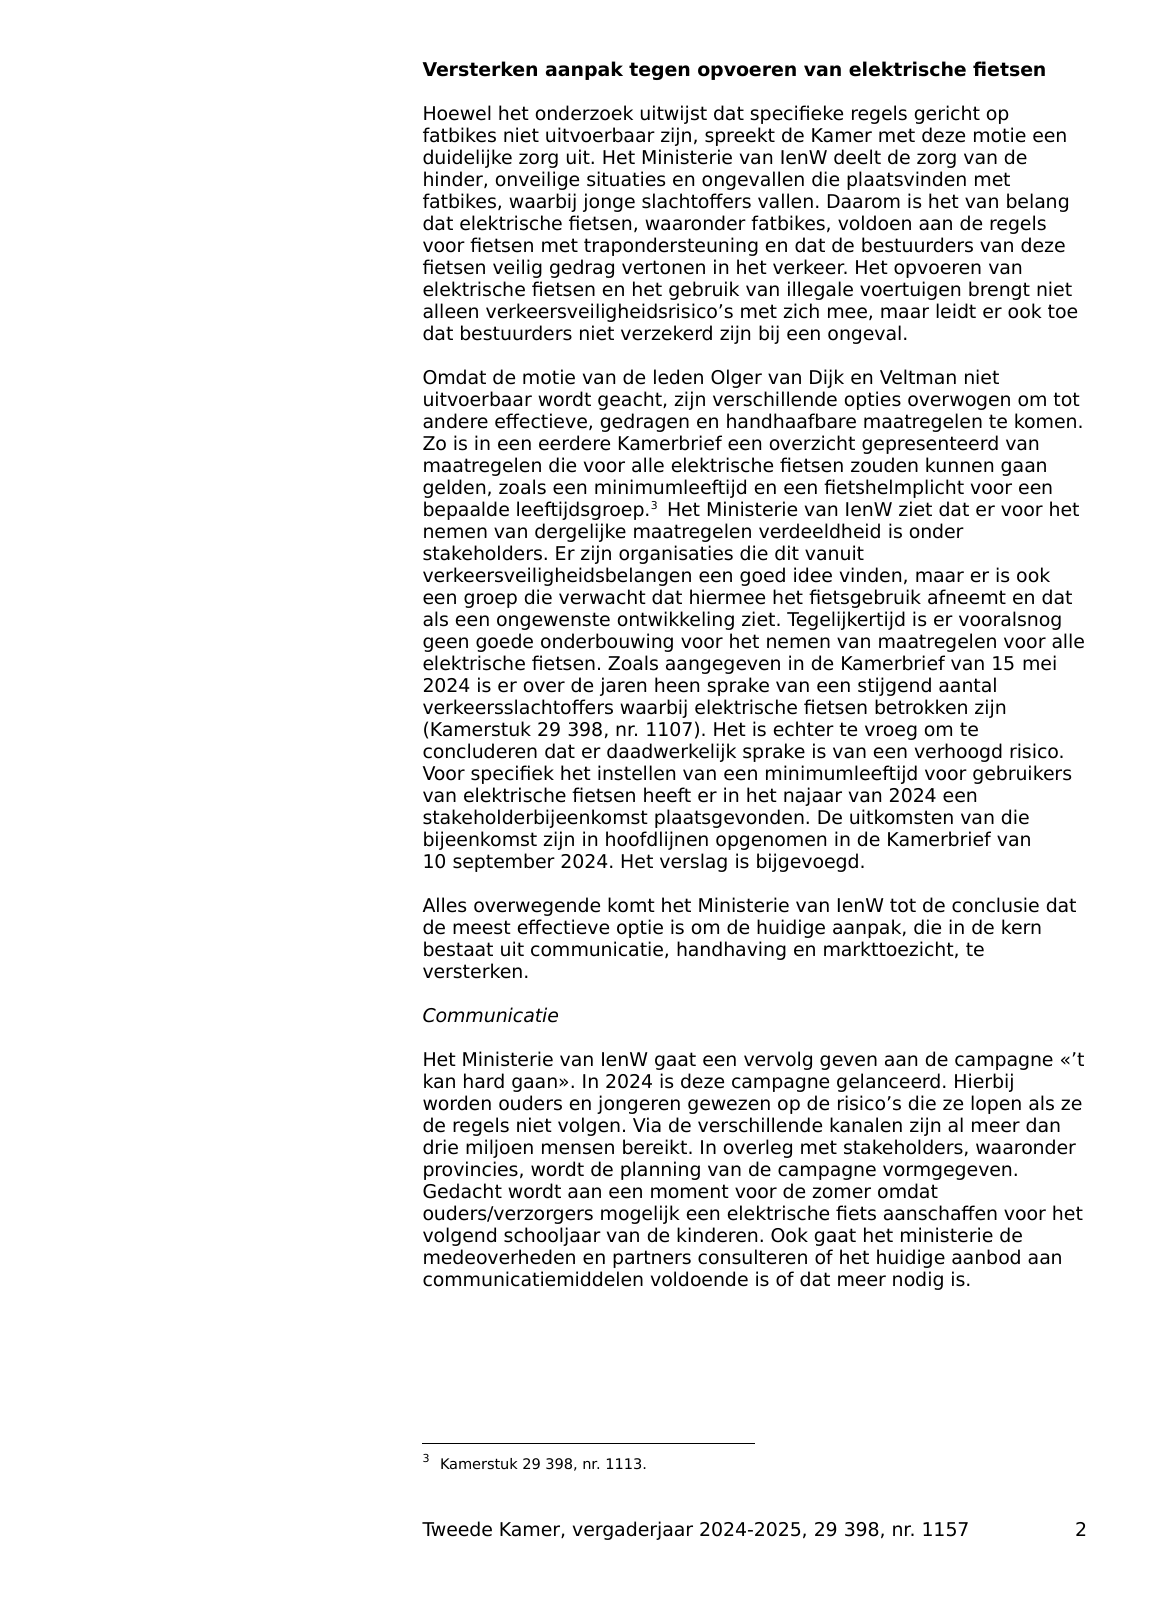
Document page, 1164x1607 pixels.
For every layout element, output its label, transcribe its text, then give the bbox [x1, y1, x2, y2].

text Kamerstuk 29 398, nr. 1113. [422, 1452, 1087, 1474]
subtitle Versterken aanpak tegen opvoeren van elektrische fietsen [422, 59, 1087, 81]
text Alles overwegende komt het Ministerie van IenW tot de conclusie dat de meest effectieve optie is om de huidige aanpak, die in de kern bestaat uit communicatie, handhaving en markttoezicht, te versterken. [422, 895, 1087, 983]
text Omdat de motie van de leden Olger van Dijk en Veltman niet uitvoerbaar wordt geacht, zijn verschillende opties overwogen om tot andere effectieve, gedragen en handhaafbare maatregelen te komen. Zo is in een eerdere Kamerbrief een overzicht gepresenteerd van maatregelen die voor alle elektrische fietsen zouden kunnen gaan gelden, zoals een minimumleeftijd en een fietshelmplicht voor een bepaalde leeftijdsgroep. Het Ministerie van IenW ziet dat er voor het nemen van dergelijke maatregelen verdeeldheid is onder stakeholders. Er zijn organisaties die dit vanuit verkeersveiligheidsbelangen een goed idee vinden, maar er is ook een groep die verwacht dat hiermee het fietsgebruik afneemt en dat als een ongewenste ontwikkeling ziet. Tegelijkertijd is er vooralsnog geen goede onderbouwing voor het nemen van maatregelen voor alle elektrische fietsen. Zoals aangegeven in de Kamerbrief van 15 mei 2024 is er over de jaren heen sprake van een stijgend aantal verkeersslachtoffers waarbij elektrische fietsen betrokken zijn (Kamerstuk 29 398, nr. 1107). Het is echter te vroeg om te concluderen dat er daadwerkelijk sprake is van een verhoogd risico. Voor specifiek het instellen van een minimumleeftijd voor gebruikers van elektrische fietsen heeft er in het najaar van 2024 een stakeholderbijeenkomst plaatsgevonden. De uitkomsten van die bijeenkomst zijn in hoofdlijnen opgenomen in de Kamerbrief van 10 september 2024. Het verslag is bijgevoegd. [422, 367, 1087, 873]
text Het Ministerie van IenW gaat een vervolg geven aan de campagne «’t kan hard gaan». In 2024 is deze campagne gelanceerd. Hierbij worden ouders en jongeren gewezen op de risico’s die ze lopen als ze de regels niet volgen. Via de verschillende kanalen zijn al meer dan drie miljoen mensen bereikt. In overleg met stakeholders, waaronder provincies, wordt de planning van de campagne vormgegeven. Gedacht wordt aan een moment voor de zomer omdat ouders/verzorgers mogelijk een elektrische fiets aanschaffen voor het volgend schooljaar van de kinderen. Ook gaat het ministerie de medeoverheden en partners consulteren of het huidige aanbod aan communicatiemiddelen voldoende is of dat meer nodig is. [422, 1049, 1087, 1291]
subtitle Communicatie [422, 1005, 1087, 1027]
text Hoewel het onderzoek uitwijst dat specifieke regels gericht op fatbikes niet uitvoerbaar zijn, spreekt de Kamer met deze motie een duidelijke zorg uit. Het Ministerie van IenW deelt de zorg van de hinder, onveilige situaties en ongevallen die plaatsvinden met fatbikes, waarbij jonge slachtoffers vallen. Daarom is het van belang dat elektrische fietsen, waaronder fatbikes, voldoen aan de regels voor fietsen met trapondersteuning en dat de bestuurders van deze fietsen veilig gedrag vertonen in het verkeer. Het opvoeren van elektrische fietsen en het gebruik van illegale voertuigen brengt niet alleen verkeersveiligheidsrisico’s met zich mee, maar leidt er ook toe dat bestuurders niet verzekerd zijn bij een ongeval. [422, 103, 1087, 345]
